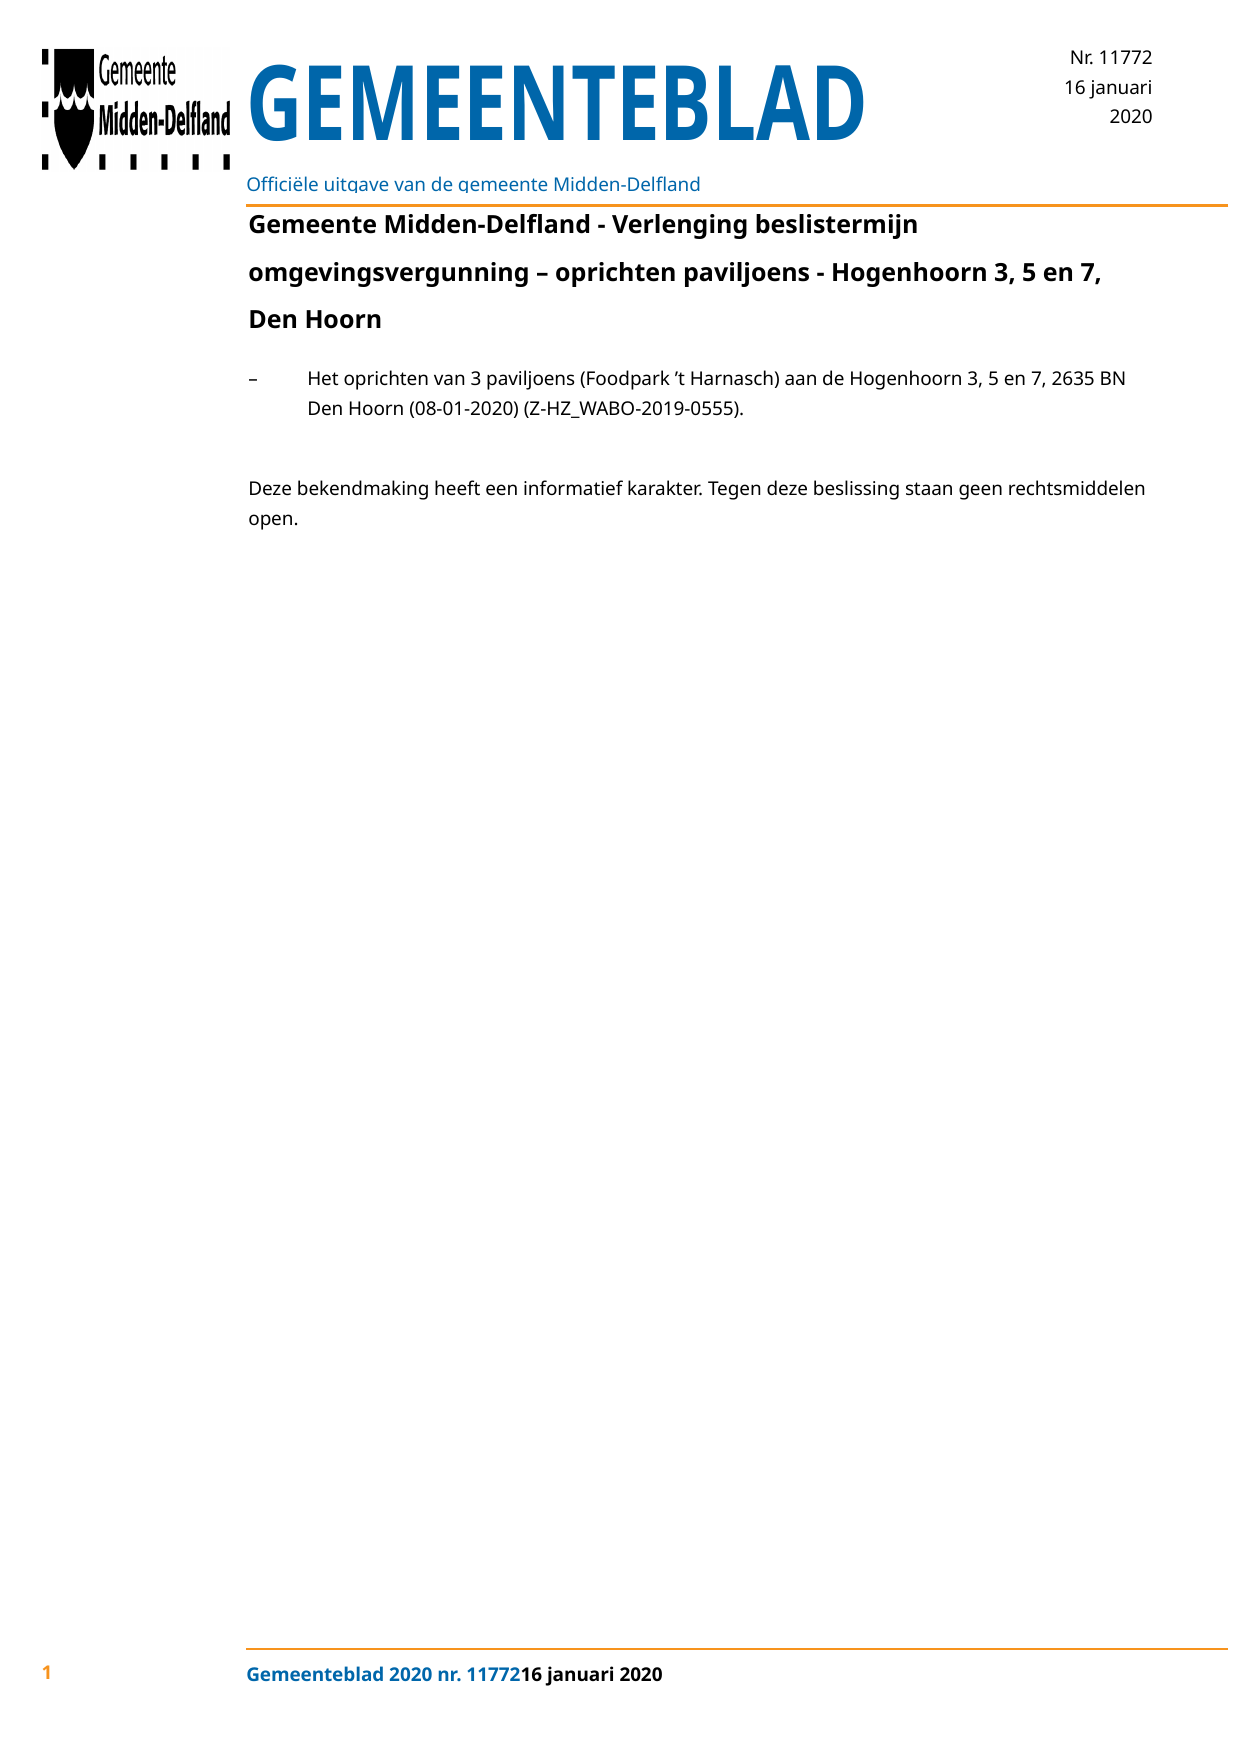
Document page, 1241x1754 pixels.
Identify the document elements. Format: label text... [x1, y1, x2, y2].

text Deze bekendmaking heeft een informatief karakter. Tegen deze beslissing staan geen rechtsmiddelen open. [248, 475, 1152, 530]
picture [41, 47, 231, 172]
text Gemeente Midden-Delfland - Verlenging beslistermijn omgevingsvergunning – oprichten paviljoens - Hogenhoorn 3, 5 en 7, Den Hoorn [248, 207, 1152, 336]
list Het oprichten van 3 paviljoens (Foodpark ’t Harnasch) aan de Hogenhoorn 3, 5 en 7, 2635 BN Den Hoorn (08-01-2020) (Z-HZ_WABO-2019-0555). [248, 366, 1152, 421]
